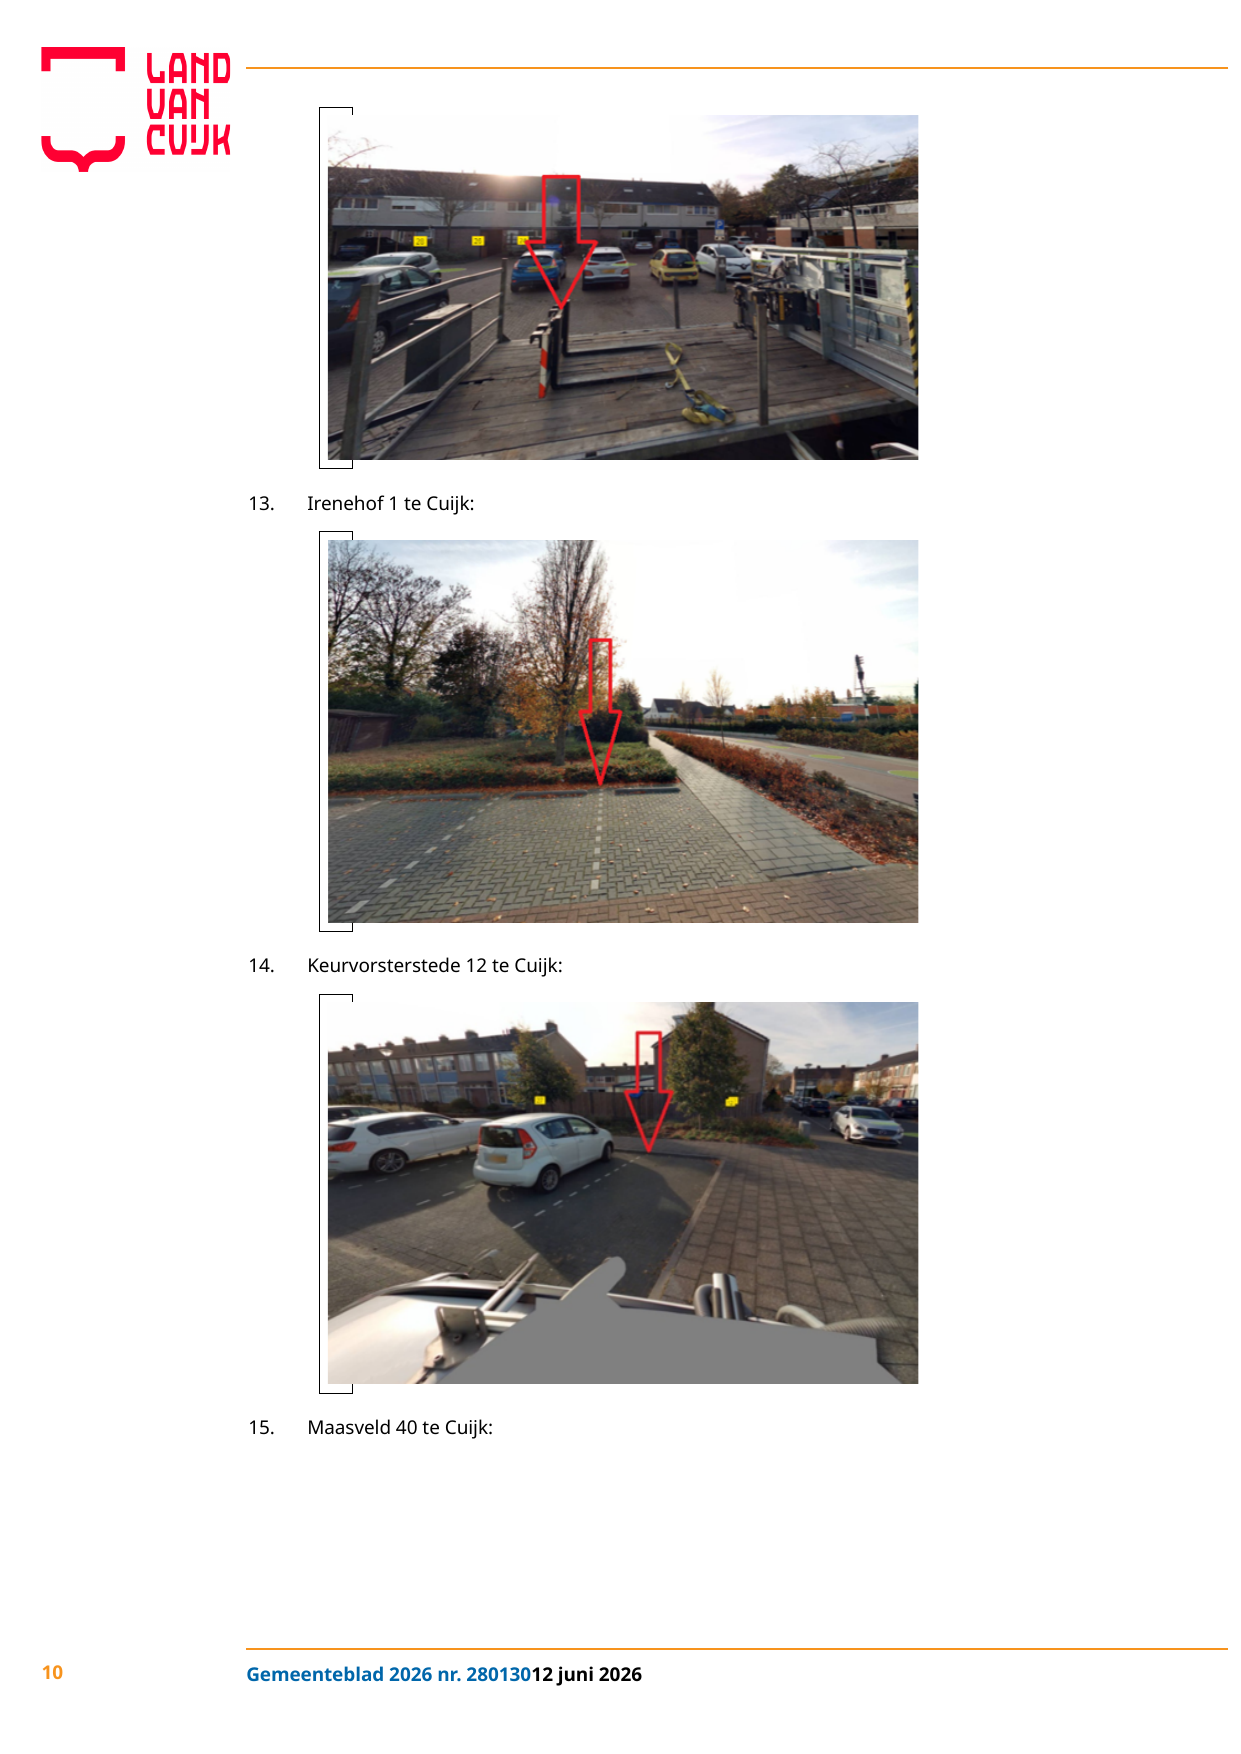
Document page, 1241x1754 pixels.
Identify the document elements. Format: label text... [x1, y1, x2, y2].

list Keurvorsterstede 12 te Cuijk: [248, 952, 1152, 978]
list Irenehof 1 te Cuijk: [248, 490, 1152, 515]
picture [327, 540, 919, 923]
picture [327, 115, 919, 460]
picture [327, 1002, 919, 1384]
picture [41, 47, 231, 172]
list Maasveld 40 te Cuijk: [248, 1414, 1152, 1440]
